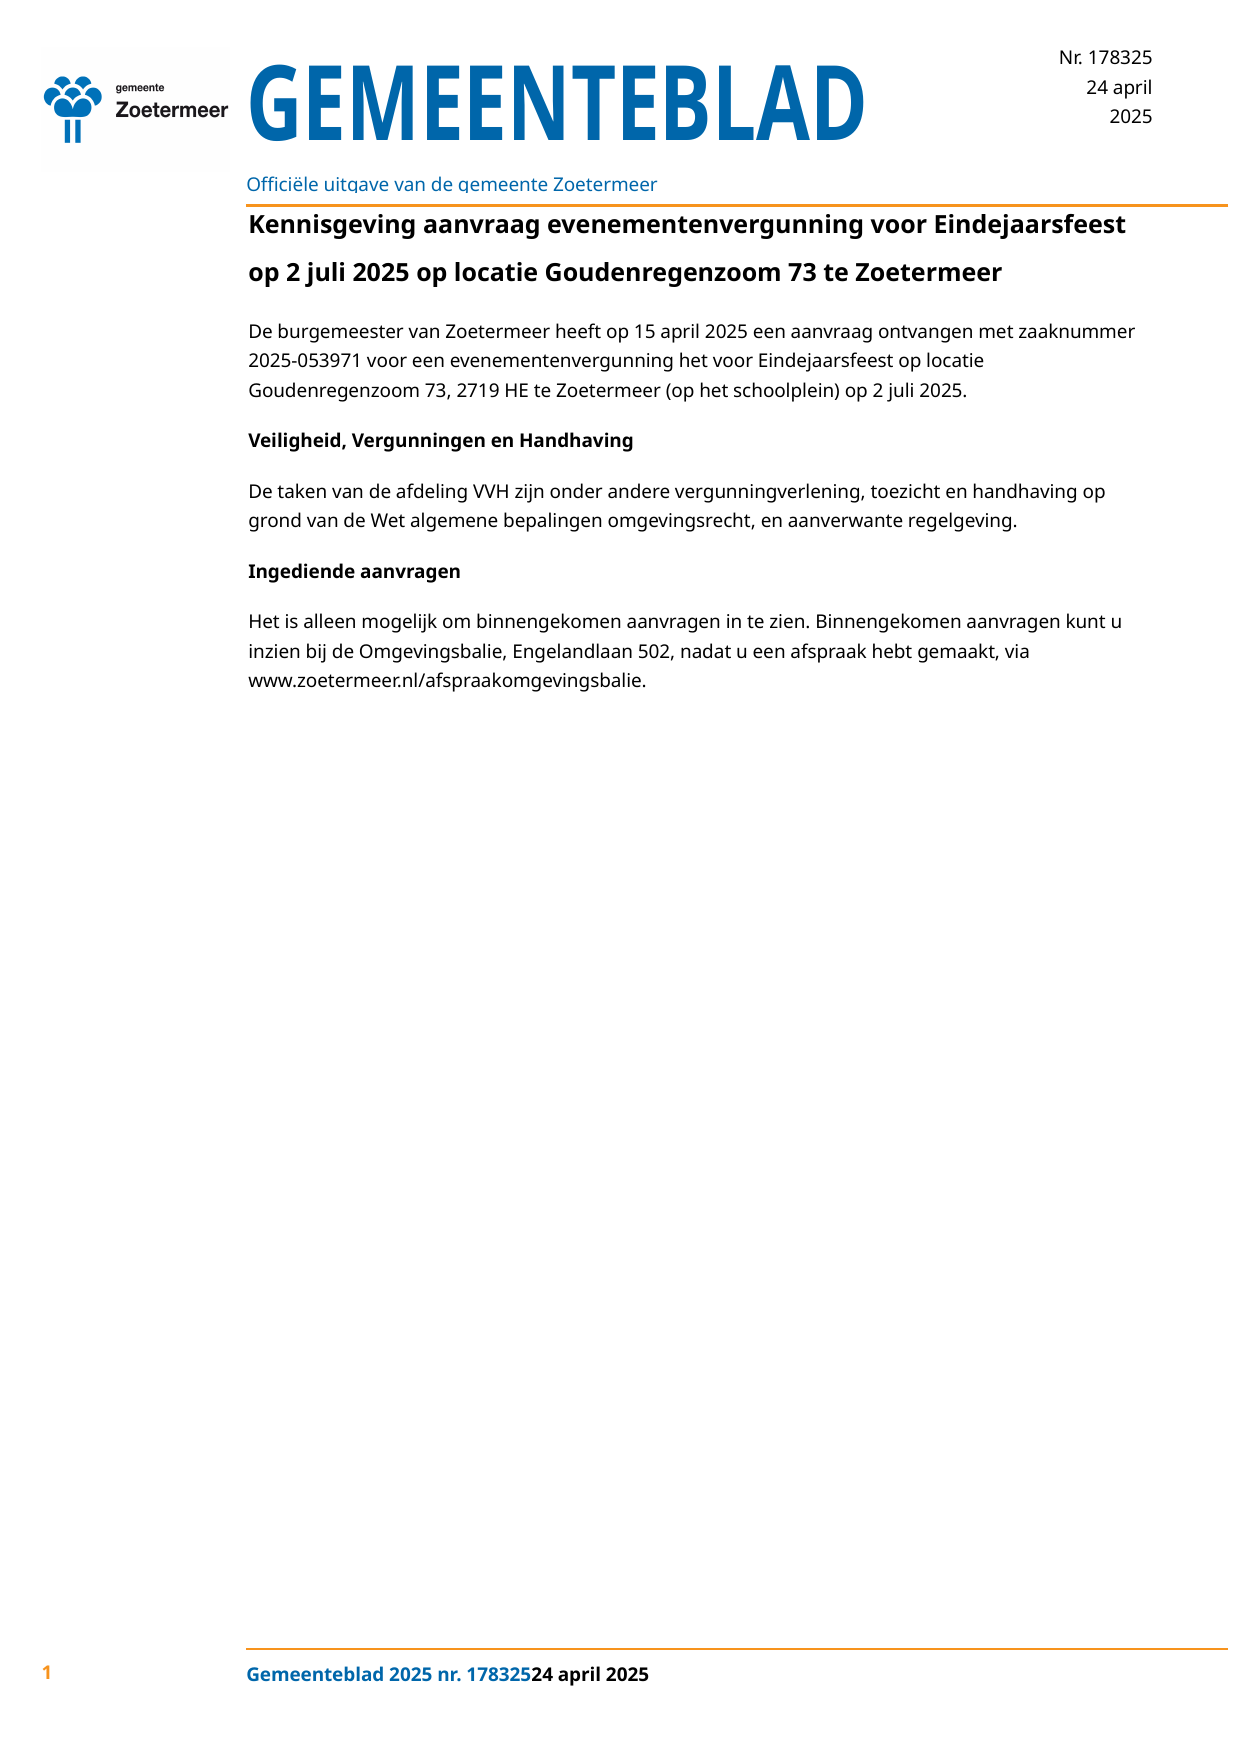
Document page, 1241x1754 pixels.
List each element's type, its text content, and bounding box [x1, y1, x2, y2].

text Ingediende aanvragen [248, 558, 1152, 584]
text Kennisgeving aanvraag evenementenvergunning voor Eindejaarsfeest op 2 juli 2025 op locatie Goudenregenzoom 73 te Zoetermeer [248, 207, 1152, 288]
text Het is alleen mogelijk om binnengekomen aanvragen in te zien. Binnengekomen aanvragen kunt u inzien bij de Omgevingsbalie, Engelandlaan 502, nadat u een afspraak hebt gemaakt, via www.zoetermeer.nl/afspraakomgevingsbalie. [248, 608, 1152, 693]
picture [41, 47, 231, 172]
text De taken van de afdeling VVH zijn onder andere vergunningverlening, toezicht en handhaving op grond van de Wet algemene bepalingen omgevingsrecht, en aanverwante regelgeving. [248, 478, 1152, 533]
text Veiligheid, Vergunningen en Handhaving [248, 427, 1152, 453]
text De burgemeester van Zoetermeer heeft op 15 april 2025 een aanvraag ontvangen met zaaknummer 2025-053971 voor een evenementenvergunning het voor Eindejaarsfeest op locatie Goudenregenzoom 73, 2719 HE te Zoetermeer (op het schoolplein) op 2 juli 2025. [248, 318, 1152, 403]
